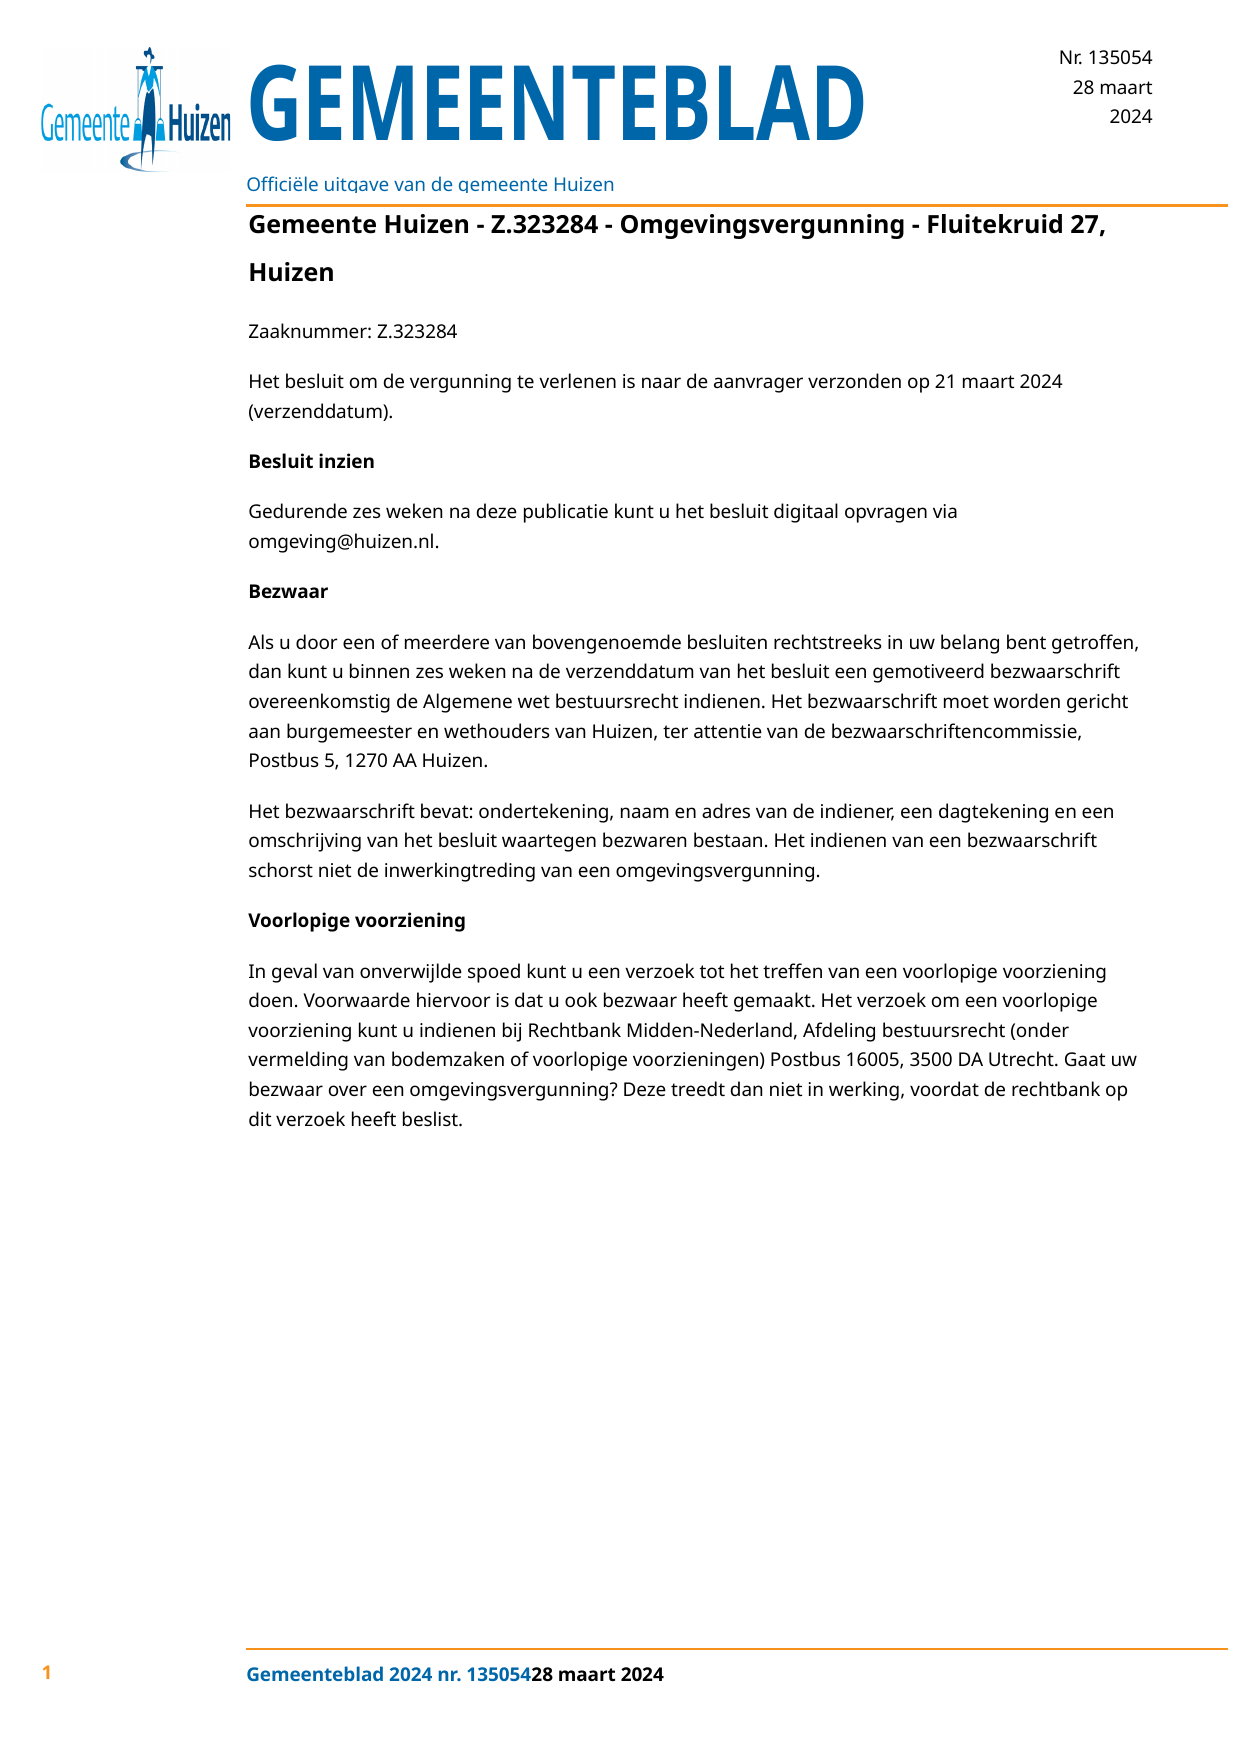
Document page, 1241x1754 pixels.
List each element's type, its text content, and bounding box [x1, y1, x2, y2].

text In geval van onverwijlde spoed kunt u een verzoek tot het treffen van een voorlopige voorziening doen. Voorwaarde hiervoor is dat u ook bezwaar heeft gemaakt. Het verzoek om een voorlopige voorziening kunt u indienen bij Rechtbank Midden-Nederland, Afdeling bestuursrecht (onder vermelding van bodemzaken of voorlopige voorzieningen) Postbus 16005, 3500 DA Utrecht. Gaat uw bezwaar over een omgevingsvergunning? Deze treedt dan niet in werking, voordat de rechtbank op dit verzoek heeft beslist. [248, 958, 1152, 1132]
text Zaaknummer: Z.323284 [248, 318, 1152, 344]
text Voorlopige voorziening [248, 907, 1152, 933]
text Het bezwaarschrift bevat: ondertekening, naam en adres van de indiener, een dagtekening en een omschrijving van het besluit waartegen bezwaren bestaan. Het indienen van een bezwaarschrift schorst niet de inwerkingtreding van een omgevingsvergunning. [248, 798, 1152, 883]
text Besluit inzien [248, 448, 1152, 474]
text Gedurende zes weken na deze publicatie kunt u het besluit digitaal opvragen via omgeving@huizen.nl. [248, 499, 1152, 554]
text Het besluit om de vergunning te verlenen is naar de aanvrager verzonden op 21 maart 2024 (verzenddatum). [248, 368, 1152, 424]
text Als u door een of meerdere van bovengenoemde besluiten rechtstreeks in uw belang bent getroffen, dan kunt u binnen zes weken na de verzenddatum van het besluit een gemotiveerd bezwaarschrift overeenkomstig de Algemene wet bestuursrecht indienen. Het bezwaarschrift moet worden gericht aan burgemeester en wethouders van Huizen, ter attentie van de bezwaarschriftencommissie, Postbus 5, 1270 AA Huizen. [248, 629, 1152, 773]
picture [41, 47, 231, 172]
text Gemeente Huizen - Z.323284 - Omgevingsvergunning - Fluitekruid 27, Huizen [248, 207, 1152, 288]
text Bezwaar [248, 579, 1152, 604]
